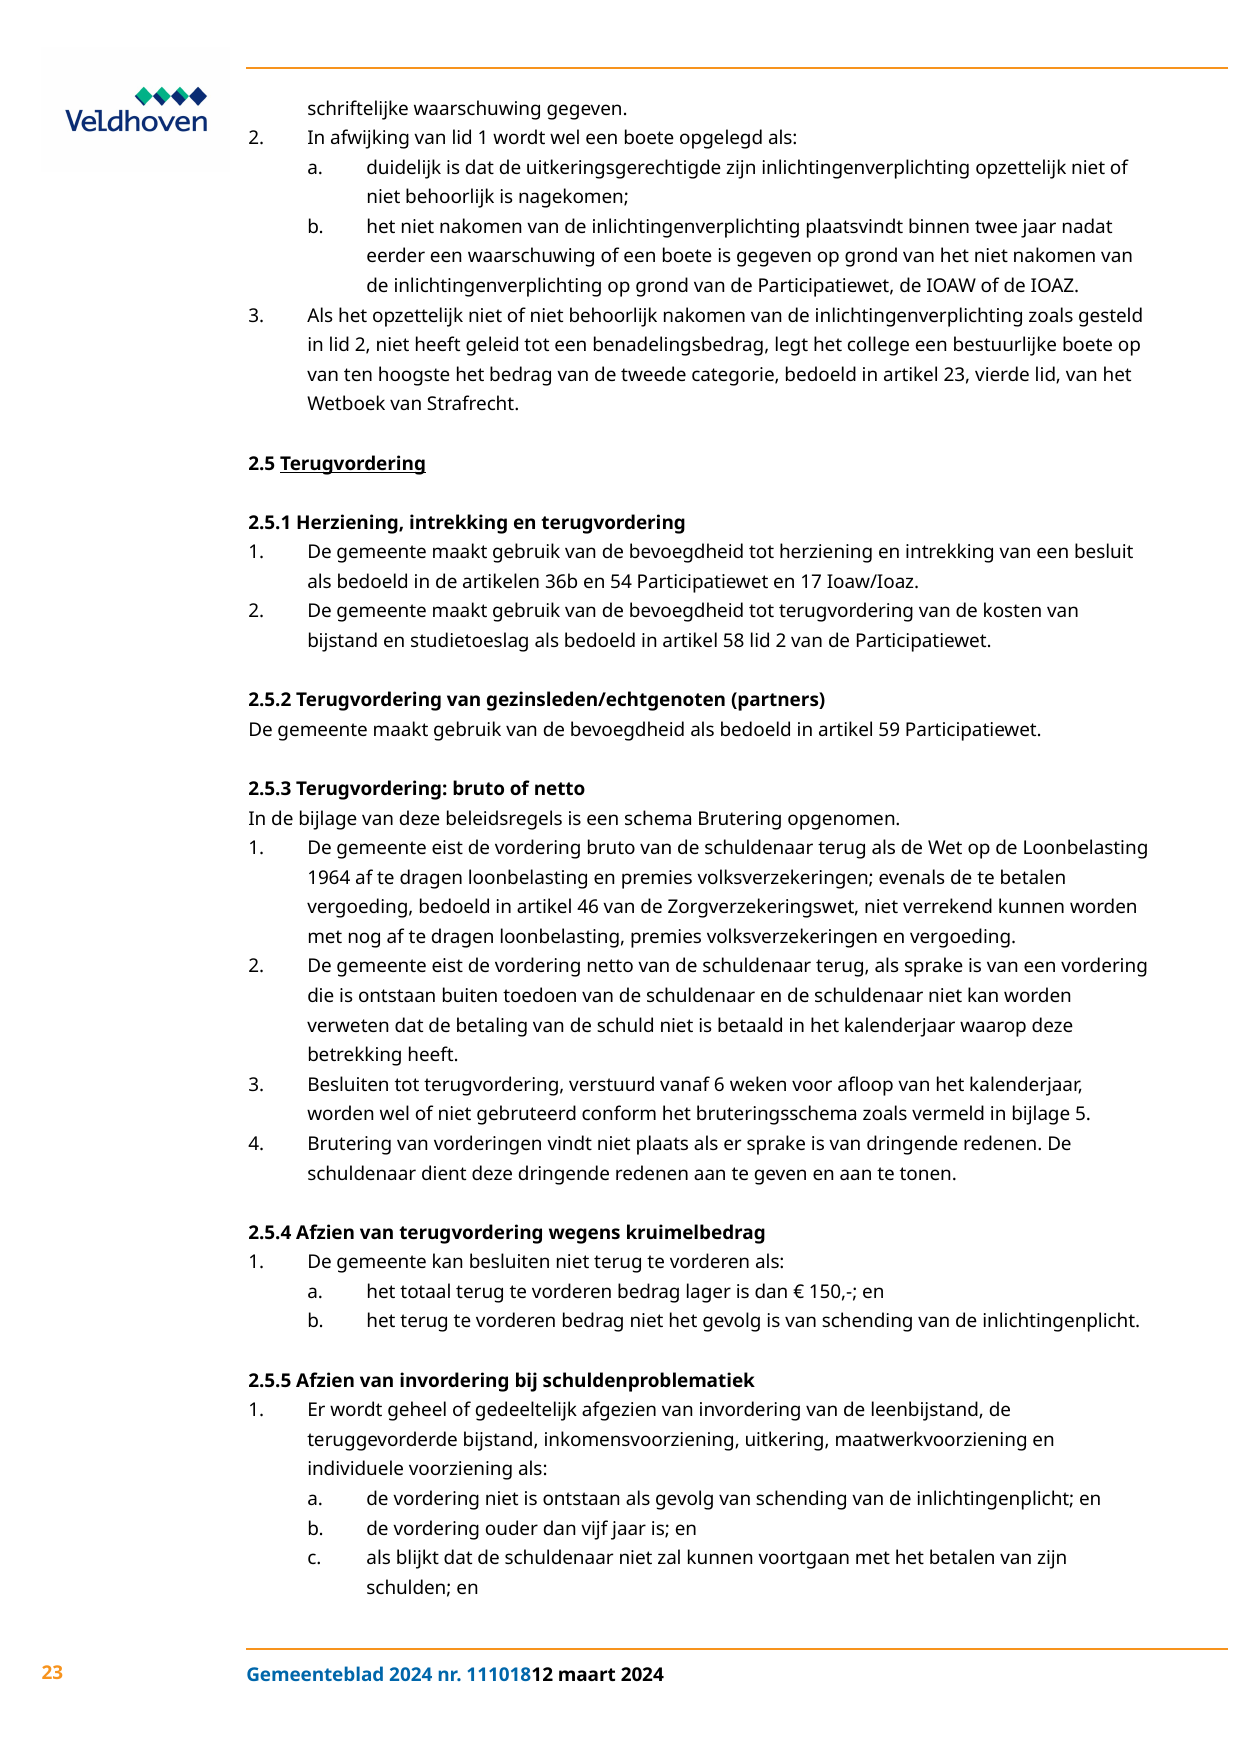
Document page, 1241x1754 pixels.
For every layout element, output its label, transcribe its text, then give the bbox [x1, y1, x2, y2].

text 2.5.2 Terugvordering van gezinsleden/echtgenoten (partners) [248, 686, 1152, 712]
list De gemeente kan besluiten niet terug te vorderen als: [248, 1248, 1152, 1274]
text In de bijlage van deze beleidsregels is een schema Brutering opgenomen. [248, 805, 1152, 831]
text 2.5.1 Herziening, intrekking en terugvordering [248, 509, 1152, 535]
list Brutering van vorderingen vindt niet plaats als er sprake is van dringende redenen. De schuldenaar dient deze dringende redenen aan te geven en aan te tonen. [248, 1130, 1152, 1186]
list De gemeente maakt gebruik van de bevoegdheid tot terugvordering van de kosten van bijstand en studietoeslag als bedoeld in artikel 58 lid 2 van de Participatiewet. [248, 598, 1152, 653]
list Er wordt geheel of gedeeltelijk afgezien van invordering van de leenbijstand, de teruggevorderde bijstand, inkomensvoorziening, uitkering, maatwerkvoorziening en individuele voorziening als: [248, 1396, 1152, 1481]
list De gemeente eist de vordering bruto van de schuldenaar terug als de Wet op de Loonbelasting 1964 af te dragen loonbelasting en premies volksverzekeringen; evenals de te betalen vergoeding, bedoeld in artikel 46 van de Zorgverzekeringswet, niet verrekend kunnen worden met nog af te dragen loonbelasting, premies volksverzekeringen en vergoeding. [248, 834, 1152, 949]
list de vordering niet is ontstaan als gevolg van schending van de inlichtingenplicht; en [307, 1485, 1152, 1511]
list In afwijking van lid 1 wordt wel een boete opgelegd als: [248, 124, 1152, 150]
text 2.5.4 Afzien van terugvordering wegens kruimelbedrag [248, 1219, 1152, 1245]
picture [41, 47, 231, 172]
list duidelijk is dat de uitkeringsgerechtigde zijn inlichtingenverplichting opzettelijk niet of niet behoorlijk is nagekomen; [307, 154, 1152, 209]
list het totaal terug te vorderen bedrag lager is dan € 150,-; en [307, 1278, 1152, 1304]
list het niet nakomen van de inlichtingenverplichting plaatsvindt binnen twee jaar nadat eerder een waarschuwing of een boete is gegeven op grond van het niet nakomen van de inlichtingenverplichting op grond van de Participatiewet, de IOAW of de IOAZ. [307, 213, 1152, 298]
text 2.5.3 Terugvordering: bruto of netto [248, 775, 1152, 801]
text De gemeente maakt gebruik van de bevoegdheid als bedoeld in artikel 59 Participatiewet. [248, 716, 1152, 742]
list schriftelijke waarschuwing gegeven. [248, 95, 1152, 121]
list Als het opzettelijk niet of niet behoorlijk nakomen van de inlichtingenverplichting zoals gesteld in lid 2, niet heeft geleid tot een benadelingsbedrag, legt het college een bestuurlijke boete op van ten hoogste het bedrag van de tweede categorie, bedoeld in artikel 23, vierde lid, van het Wetboek van Strafrecht. [248, 302, 1152, 416]
list De gemeente eist de vordering netto van de schuldenaar terug, als sprake is van een vordering die is ontstaan buiten toedoen van de schuldenaar en de schuldenaar niet kan worden verweten dat de betaling van de schuld niet is betaald in het kalenderjaar waarop deze betrekking heeft. [248, 953, 1152, 1067]
list De gemeente maakt gebruik van de bevoegdheid tot herziening en intrekking van een besluit als bedoeld in de artikelen 36b en 54 Participatiewet en 17 Ioaw/Ioaz. [248, 538, 1152, 594]
text 2.5 Terugvordering [248, 450, 1152, 476]
list als blijkt dat de schuldenaar niet zal kunnen voortgaan met het betalen van zijn schulden; en [307, 1544, 1152, 1600]
text 2.5.5 Afzien van invordering bij schuldenproblematiek [248, 1367, 1152, 1393]
list de vordering ouder dan vijf jaar is; en [307, 1515, 1152, 1541]
list Besluiten tot terugvordering, verstuurd vanaf 6 weken voor afloop van het kalenderjaar, worden wel of niet gebruteerd conform het bruteringsschema zoals vermeld in bijlage 5. [248, 1071, 1152, 1126]
list het terug te vorderen bedrag niet het gevolg is van schending van de inlichtingenplicht. [307, 1308, 1152, 1333]
